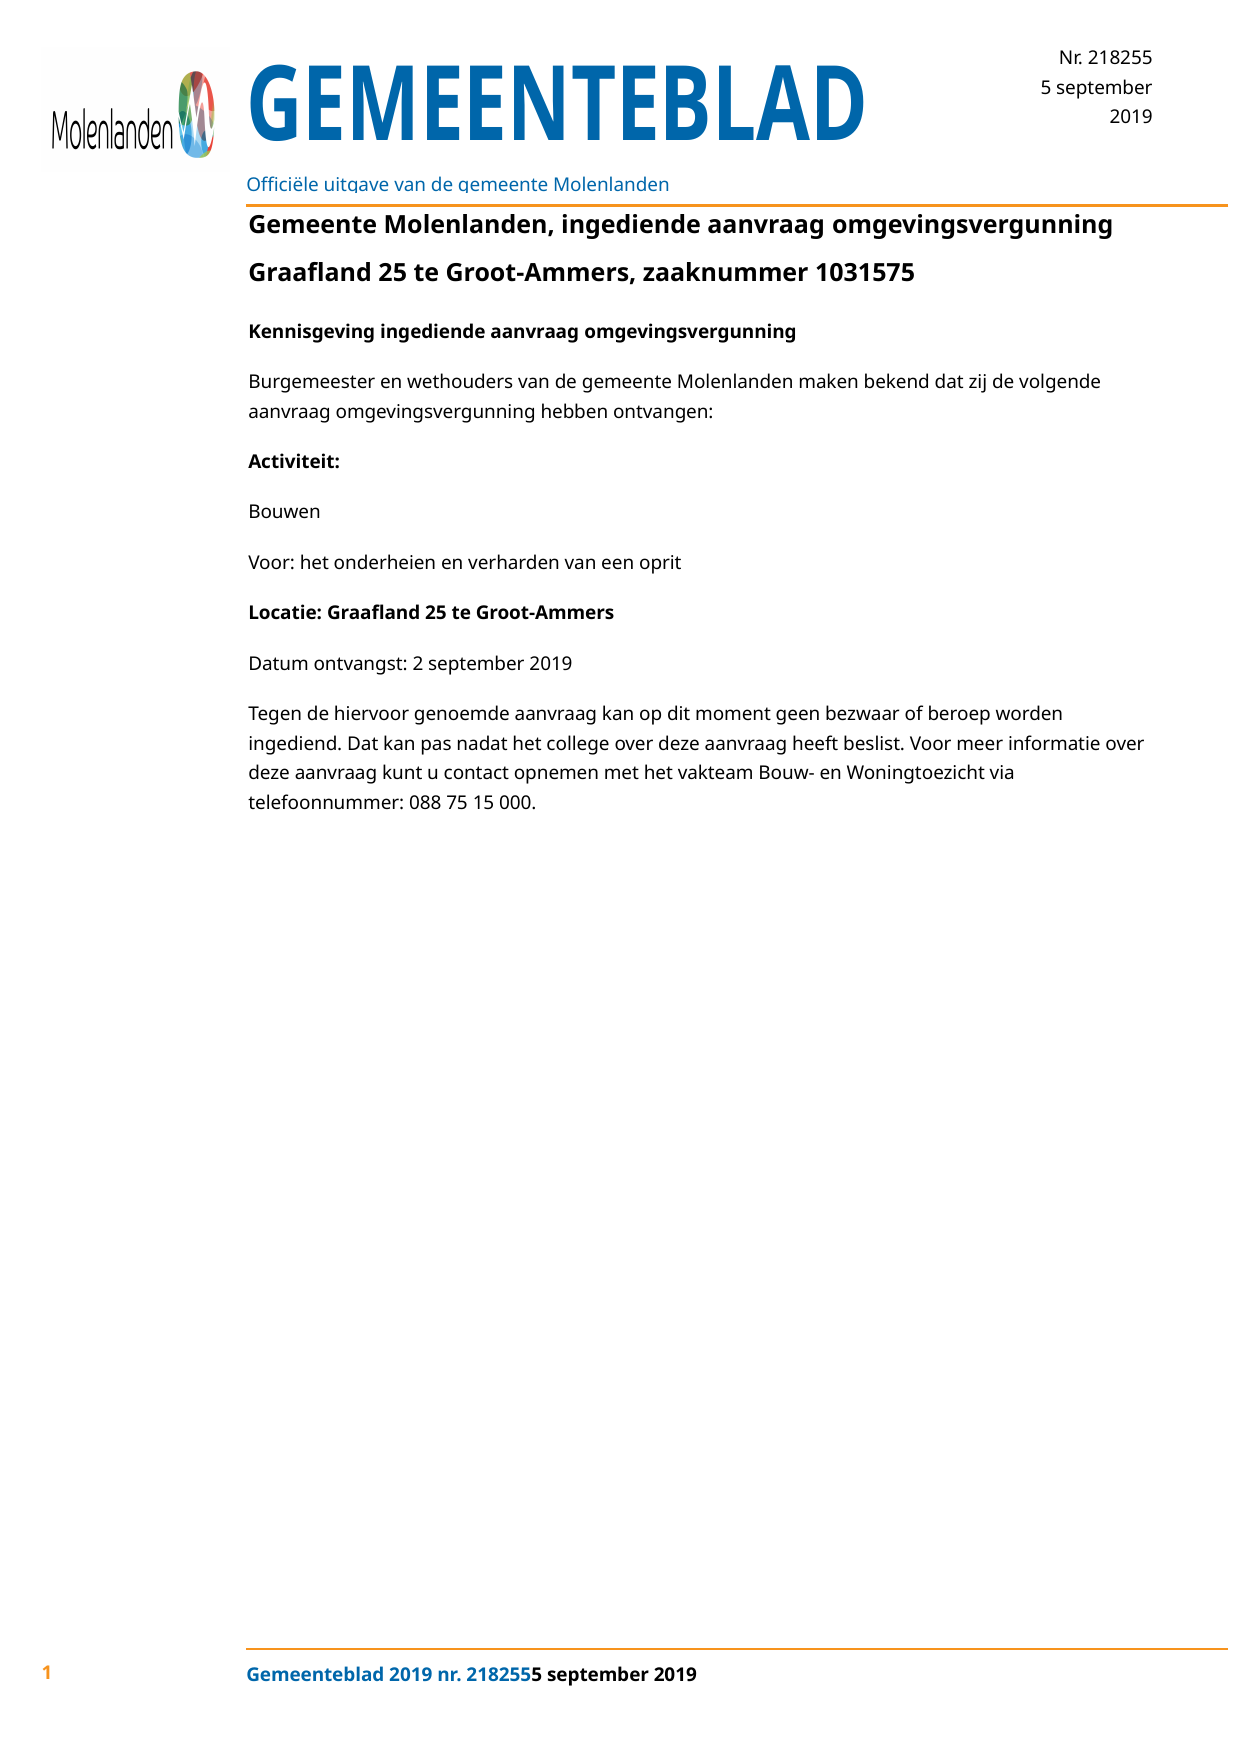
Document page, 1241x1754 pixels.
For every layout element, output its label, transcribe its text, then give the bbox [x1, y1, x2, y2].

text Kennisgeving ingediende aanvraag omgevingsvergunning [248, 318, 1152, 344]
picture [41, 47, 231, 172]
text Burgemeester en wethouders van de gemeente Molenlanden maken bekend dat zij de volgende aanvraag omgevingsvergunning hebben ontvangen: [248, 368, 1152, 424]
text Locatie: Graafland 25 te Groot-Ammers [248, 599, 1152, 625]
text Gemeente Molenlanden, ingediende aanvraag omgevingsvergunning Graafland 25 te Groot-Ammers, zaaknummer 1031575 [248, 207, 1152, 288]
text Voor: het onderheien en verharden van een oprit [248, 549, 1152, 575]
text Bouwen [248, 499, 1152, 524]
text Datum ontvangst: 2 september 2019 [248, 650, 1152, 676]
text Activiteit: [248, 448, 1152, 474]
text Tegen de hiervoor genoemde aanvraag kan op dit moment geen bezwaar of beroep worden ingediend. Dat kan pas nadat het college over deze aanvraag heeft beslist. Voor meer informatie over deze aanvraag kunt u contact opnemen met het vakteam Bouw- en Woningtoezicht via telefoonnummer: 088 75 15 000. [248, 700, 1152, 815]
